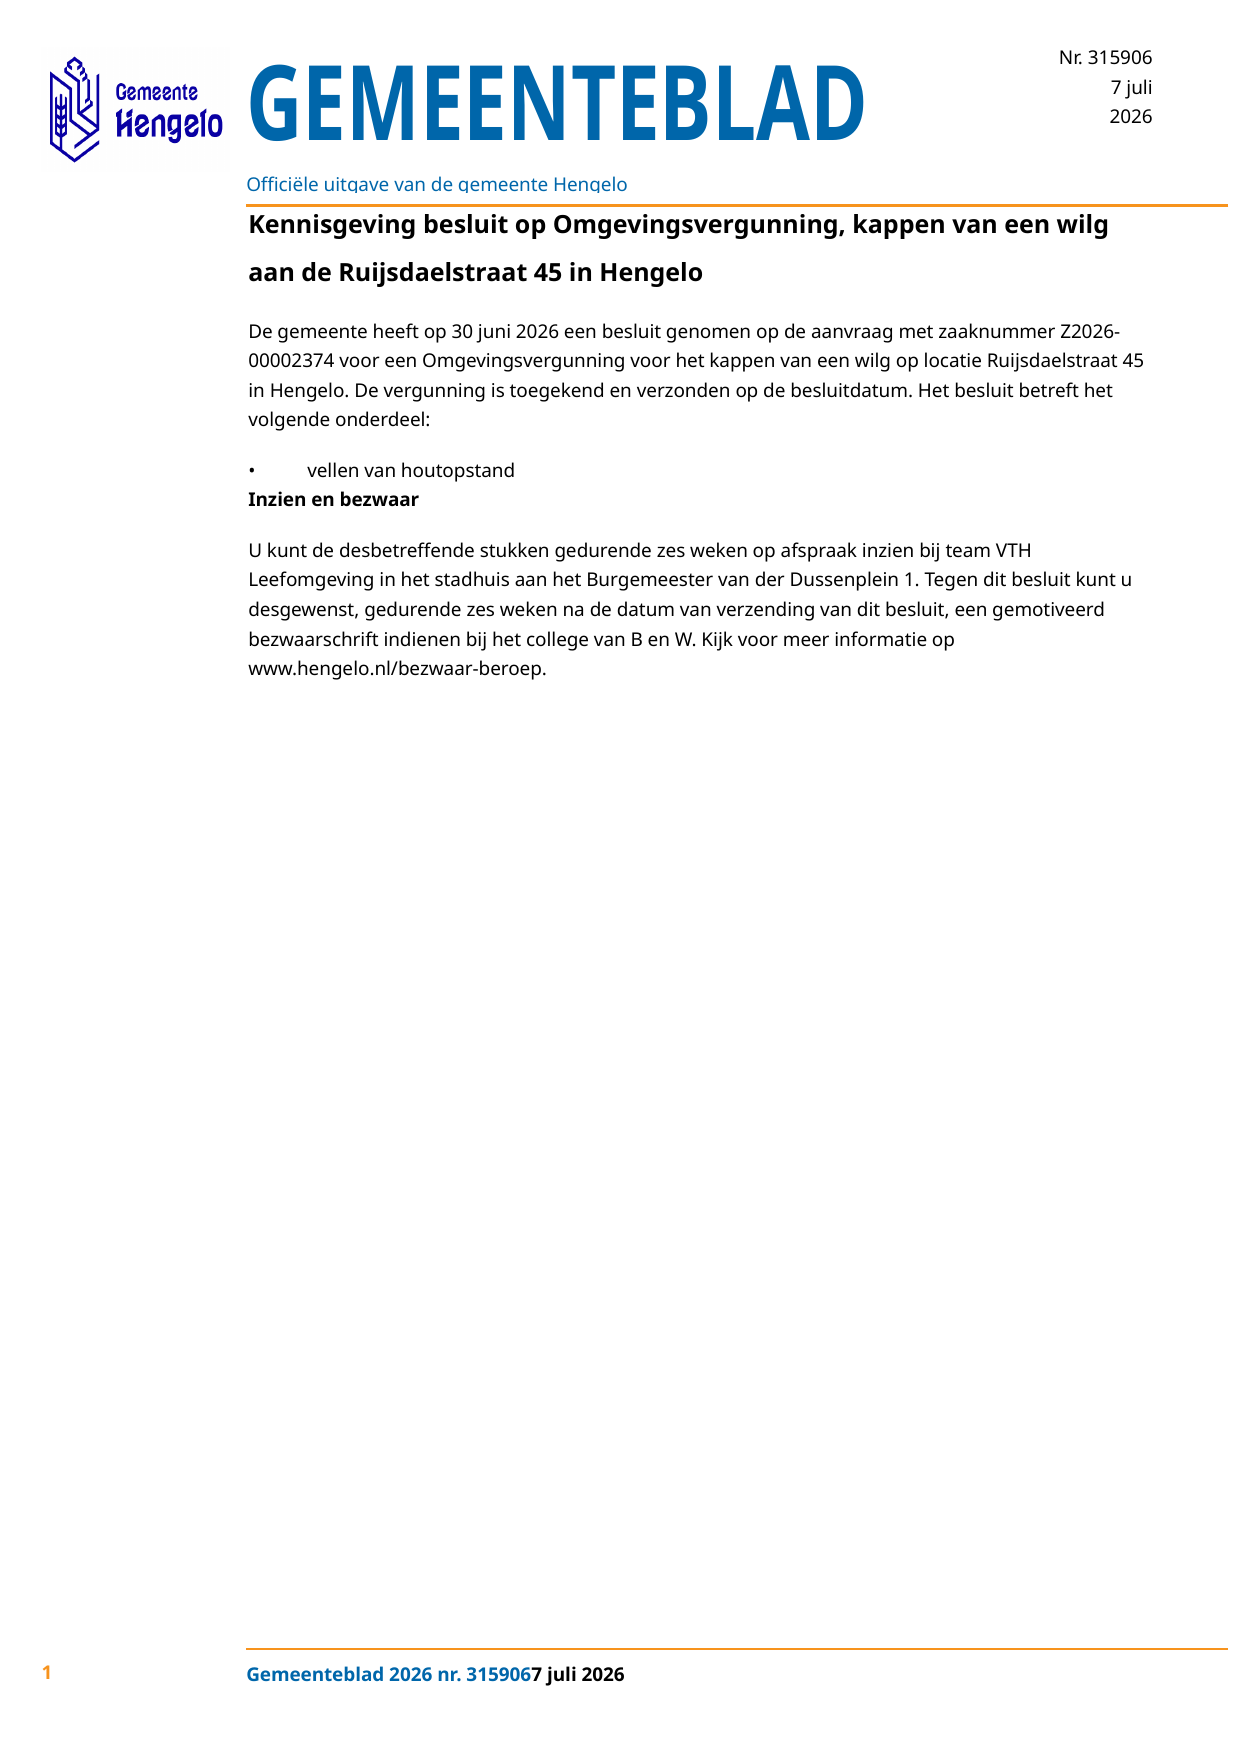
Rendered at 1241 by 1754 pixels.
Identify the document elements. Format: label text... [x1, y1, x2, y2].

text U kunt de desbetreffende stukken gedurende zes weken op afspraak inzien bij team VTH Leefomgeving in het stadhuis aan het Burgemeester van der Dussenplein 1. Tegen dit besluit kunt u desgewenst, gedurende zes weken na de datum van verzending van dit besluit, een gemotiveerd bezwaarschrift indienen bij het college van B en W. Kijk voor meer informatie op www.hengelo.nl/bezwaar-beroep. [248, 537, 1152, 681]
text Inzien en bezwaar [248, 487, 1152, 512]
list vellen van houtopstand [248, 457, 1152, 483]
picture [41, 47, 231, 172]
text Kennisgeving besluit op Omgevingsvergunning, kappen van een wilg aan de Ruijsdaelstraat 45 in Hengelo [248, 207, 1152, 288]
text De gemeente heeft op 30 juni 2026 een besluit genomen op de aanvraag met zaaknummer Z2026-00002374 voor een Omgevingsvergunning voor het kappen van een wilg op locatie Ruijsdaelstraat 45 in Hengelo. De vergunning is toegekend en verzonden op de besluitdatum. Het besluit betreft het volgende onderdeel: [248, 318, 1152, 432]
